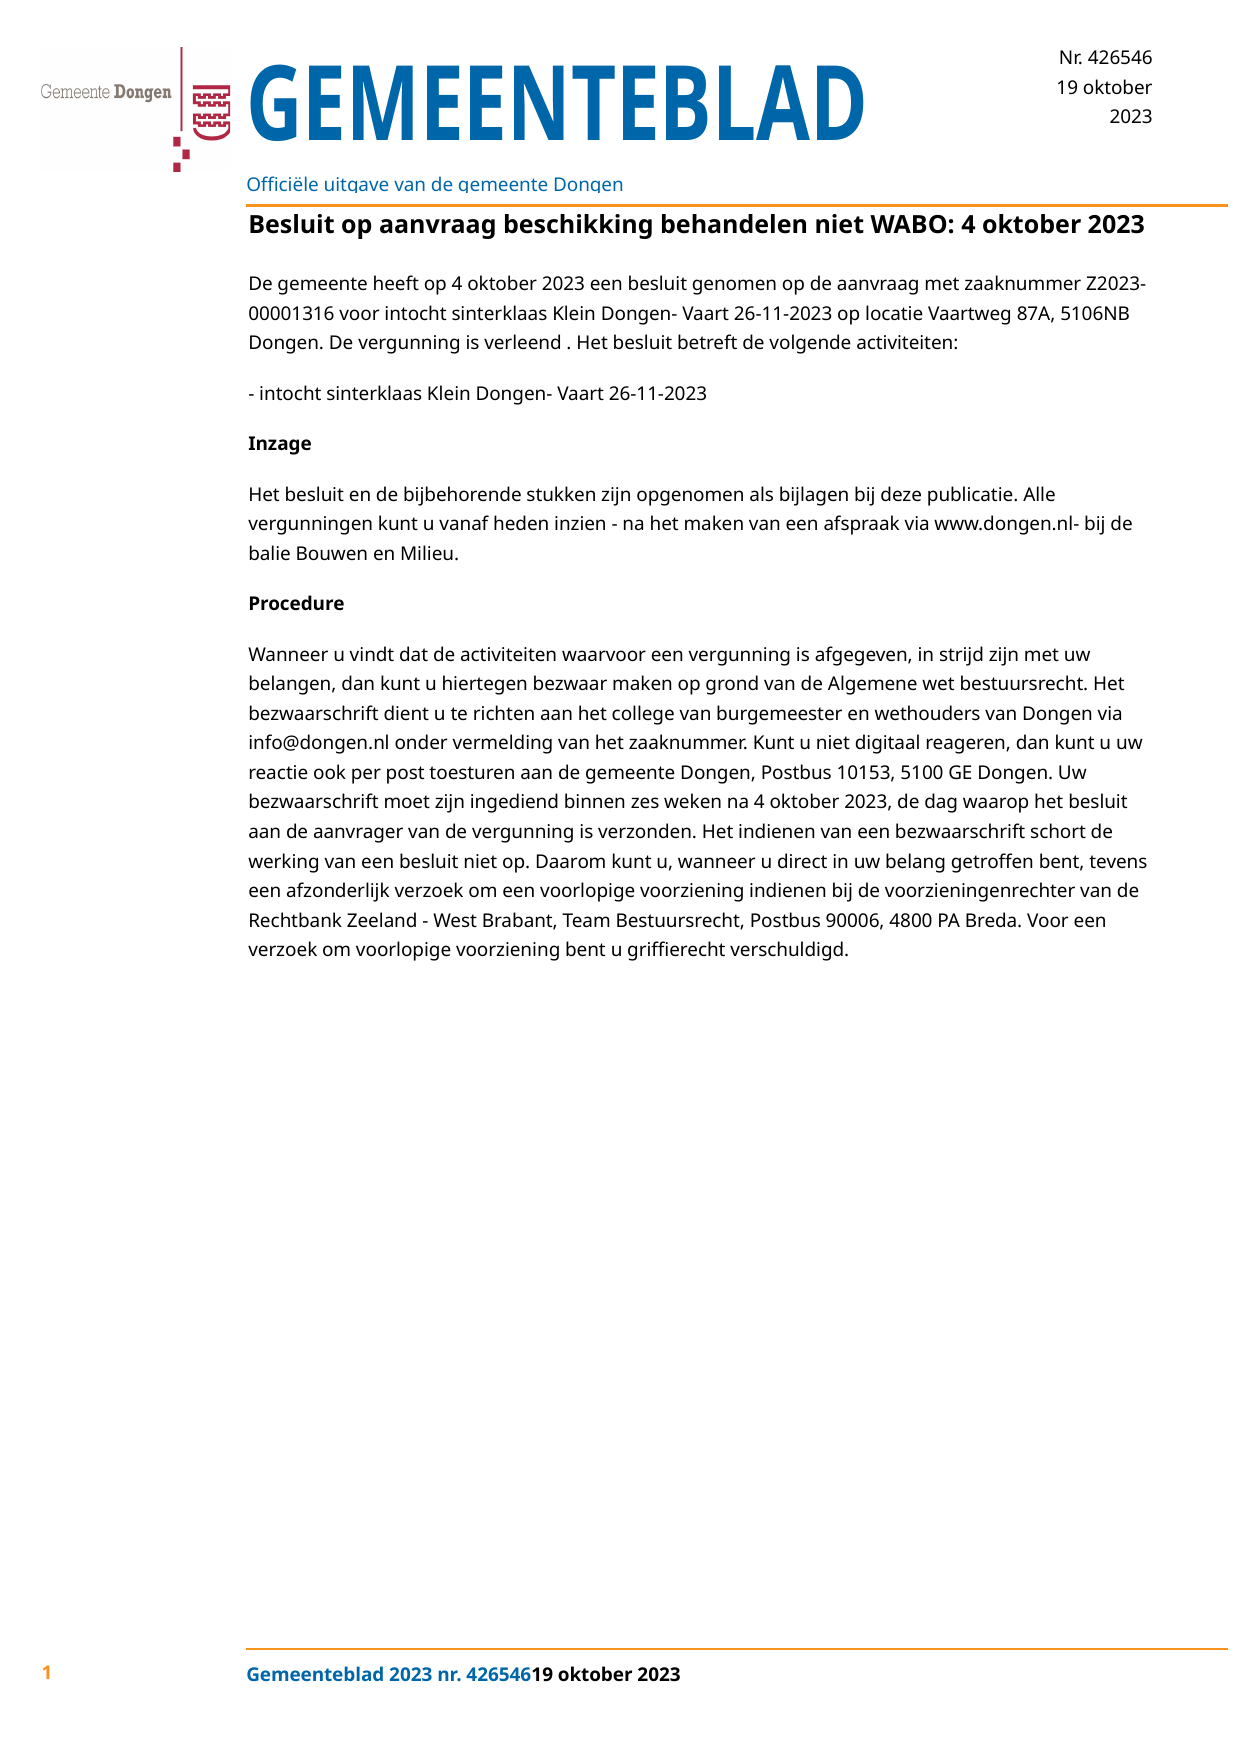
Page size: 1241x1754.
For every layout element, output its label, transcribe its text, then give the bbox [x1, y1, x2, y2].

text De gemeente heeft op 4 oktober 2023 een besluit genomen op de aanvraag met zaaknummer Z2023-00001316 voor intocht sinterklaas Klein Dongen- Vaart 26-11-2023 op locatie Vaartweg 87A, 5106NB Dongen. De vergunning is verleend . Het besluit betreft de volgende activiteiten: [248, 270, 1152, 355]
text Procedure [248, 590, 1152, 616]
picture [41, 47, 231, 172]
text Besluit op aanvraag beschikking behandelen niet WABO: 4 oktober 2023 [248, 207, 1152, 241]
text Het besluit en de bijbehorende stukken zijn opgenomen als bijlagen bij deze publicatie. Alle vergunningen kunt u vanaf heden inzien - na het maken van een afspraak via www.dongen.nl- bij de balie Bouwen en Milieu. [248, 481, 1152, 566]
text - intocht sinterklaas Klein Dongen- Vaart 26-11-2023 [248, 380, 1152, 406]
text Inzage [248, 430, 1152, 456]
text Wanneer u vindt dat de activiteiten waarvoor een vergunning is afgegeven, in strijd zijn met uw belangen, dan kunt u hiertegen bezwaar maken op grond van de Algemene wet bestuursrecht. Het bezwaarschrift dient u te richten aan het college van burgemeester en wethouders van Dongen via info@dongen.nl onder vermelding van het zaaknummer. Kunt u niet digitaal reageren, dan kunt u uw reactie ook per post toesturen aan de gemeente Dongen, Postbus 10153, 5100 GE Dongen. Uw bezwaarschrift moet zijn ingediend binnen zes weken na 4 oktober 2023, de dag waarop het besluit aan de aanvrager van de vergunning is verzonden. Het indienen van een bezwaarschrift schort de werking van een besluit niet op. Daarom kunt u, wanneer u direct in uw belang getroffen bent, tevens een afzonderlijk verzoek om een voorlopige voorziening indienen bij de voorzieningenrechter van de Rechtbank Zeeland - West Brabant, Team Bestuursrecht, Postbus 90006, 4800 PA Breda. Voor een verzoek om voorlopige voorziening bent u griffierecht verschuldigd. [248, 641, 1152, 962]
